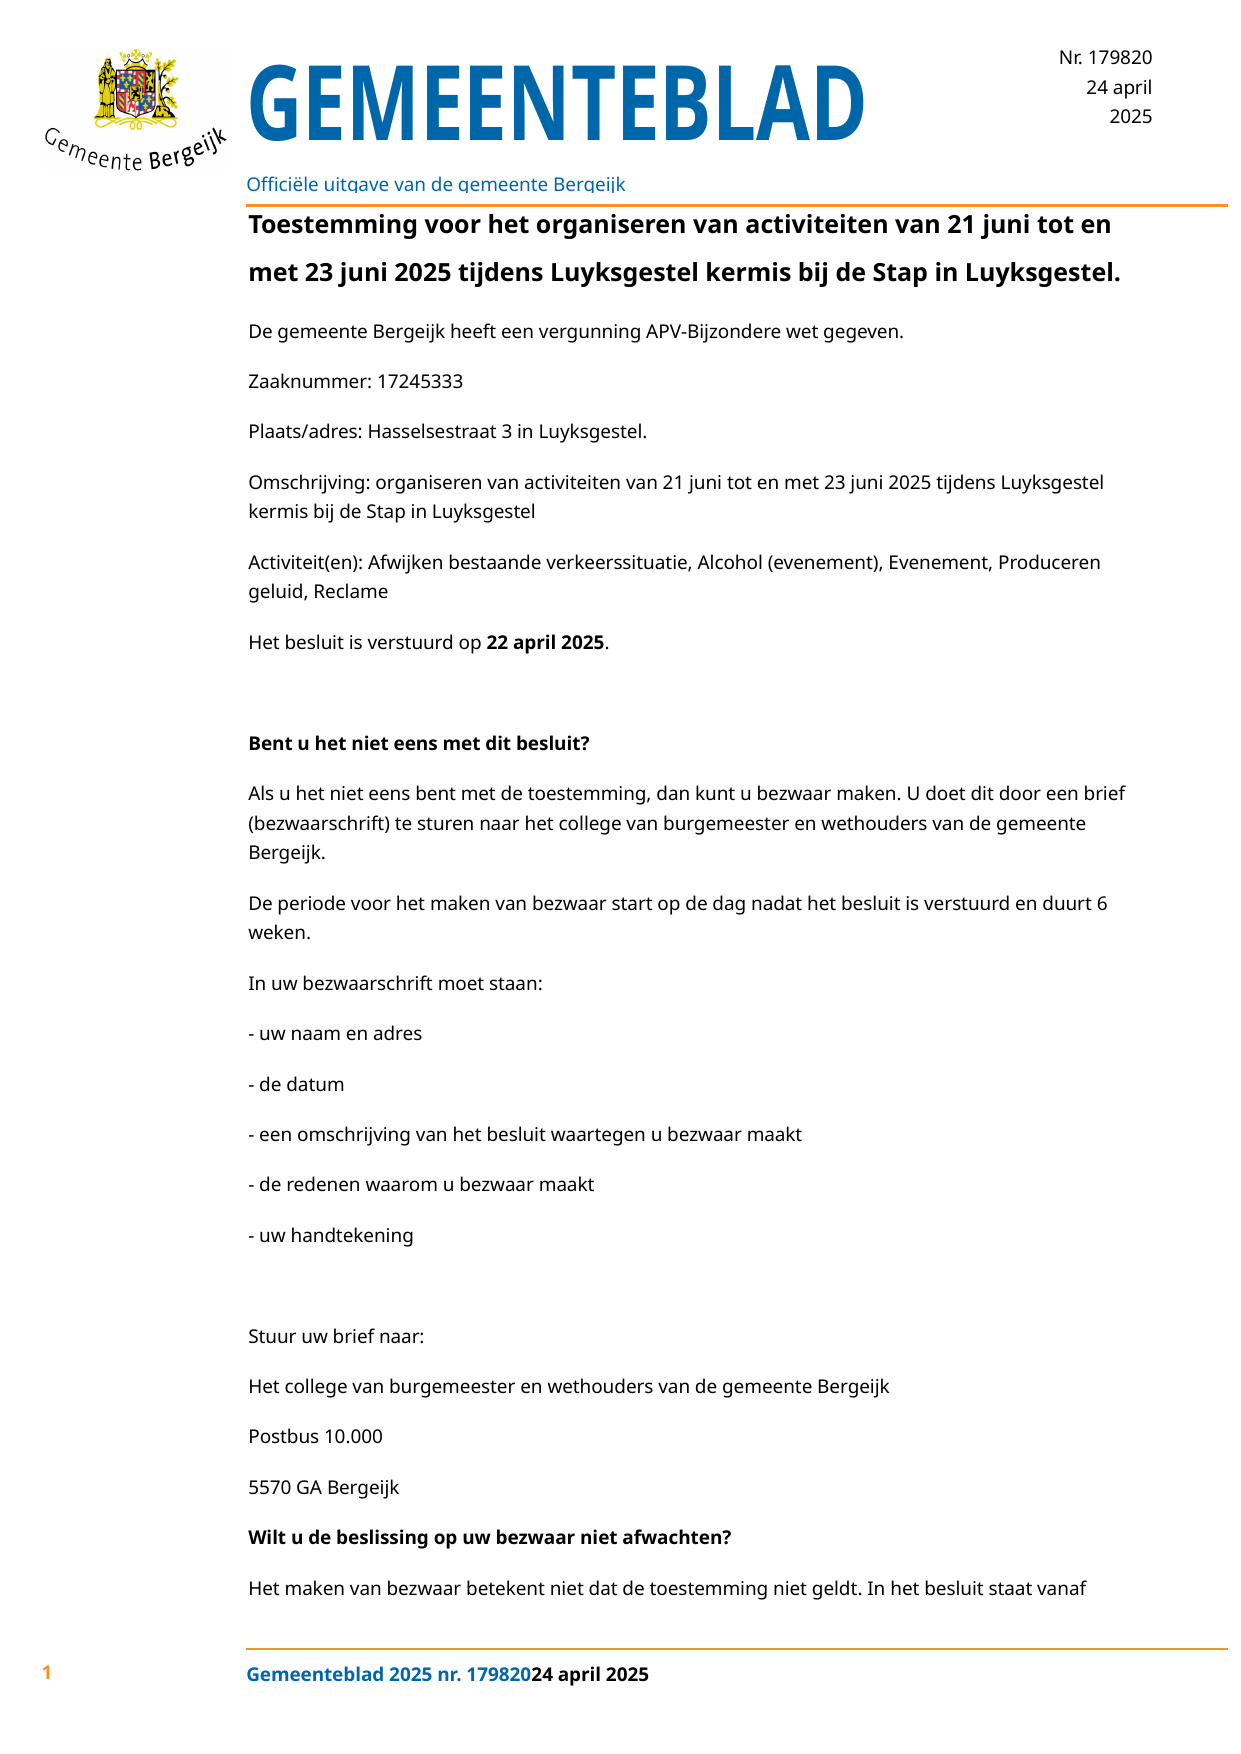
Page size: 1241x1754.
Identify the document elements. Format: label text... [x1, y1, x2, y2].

text Het maken van bezwaar betekent niet dat de toestemming niet geldt. In het besluit staat vanaf [248, 1575, 1152, 1601]
text Het besluit is verstuurd op 22 april 2025. [248, 629, 1152, 655]
text Stuur uw brief naar: [248, 1323, 1152, 1349]
picture [41, 47, 231, 172]
text De periode voor het maken van bezwaar start op de dag nadat het besluit is verstuurd en duurt 6 weken. [248, 890, 1152, 945]
text Het college van burgemeester en wethouders van de gemeente Bergeijk [248, 1373, 1152, 1399]
text Als u het niet eens bent met de toestemming, dan kunt u bezwaar maken. U doet dit door een brief (bezwaarschrift) te sturen naar het college van burgemeester en wethouders van de gemeente Bergeijk. [248, 780, 1152, 865]
text Activiteit(en): Afwijken bestaande verkeerssituatie, Alcohol (evenement), Evenement, Produceren geluid, Reclame [248, 549, 1152, 604]
text Wilt u de beslissing op uw bezwaar niet afwachten? [248, 1524, 1152, 1550]
text - een omschrijving van het besluit waartegen u bezwaar maakt [248, 1121, 1152, 1147]
text In uw bezwaarschrift moet staan: [248, 970, 1152, 996]
text Bent u het niet eens met dit besluit? [248, 730, 1152, 756]
text Postbus 10.000 [248, 1424, 1152, 1449]
text Toestemming voor het organiseren van activiteiten van 21 juni tot en met 23 juni 2025 tijdens Luyksgestel kermis bij de Stap in Luyksgestel. [248, 207, 1152, 288]
text - de datum [248, 1071, 1152, 1097]
text - uw naam en adres [248, 1020, 1152, 1046]
text Omschrijving: organiseren van activiteiten van 21 juni tot en met 23 juni 2025 tijdens Luyksgestel kermis bij de Stap in Luyksgestel [248, 469, 1152, 524]
text - uw handtekening [248, 1222, 1152, 1248]
text De gemeente Bergeijk heeft een vergunning APV-Bijzondere wet gegeven. [248, 318, 1152, 344]
text Zaaknummer: 17245333 [248, 368, 1152, 394]
text - de redenen waarom u bezwaar maakt [248, 1172, 1152, 1197]
text Plaats/adres: Hasselsestraat 3 in Luyksgestel. [248, 419, 1152, 444]
text 5570 GA Bergeijk [248, 1474, 1152, 1500]
